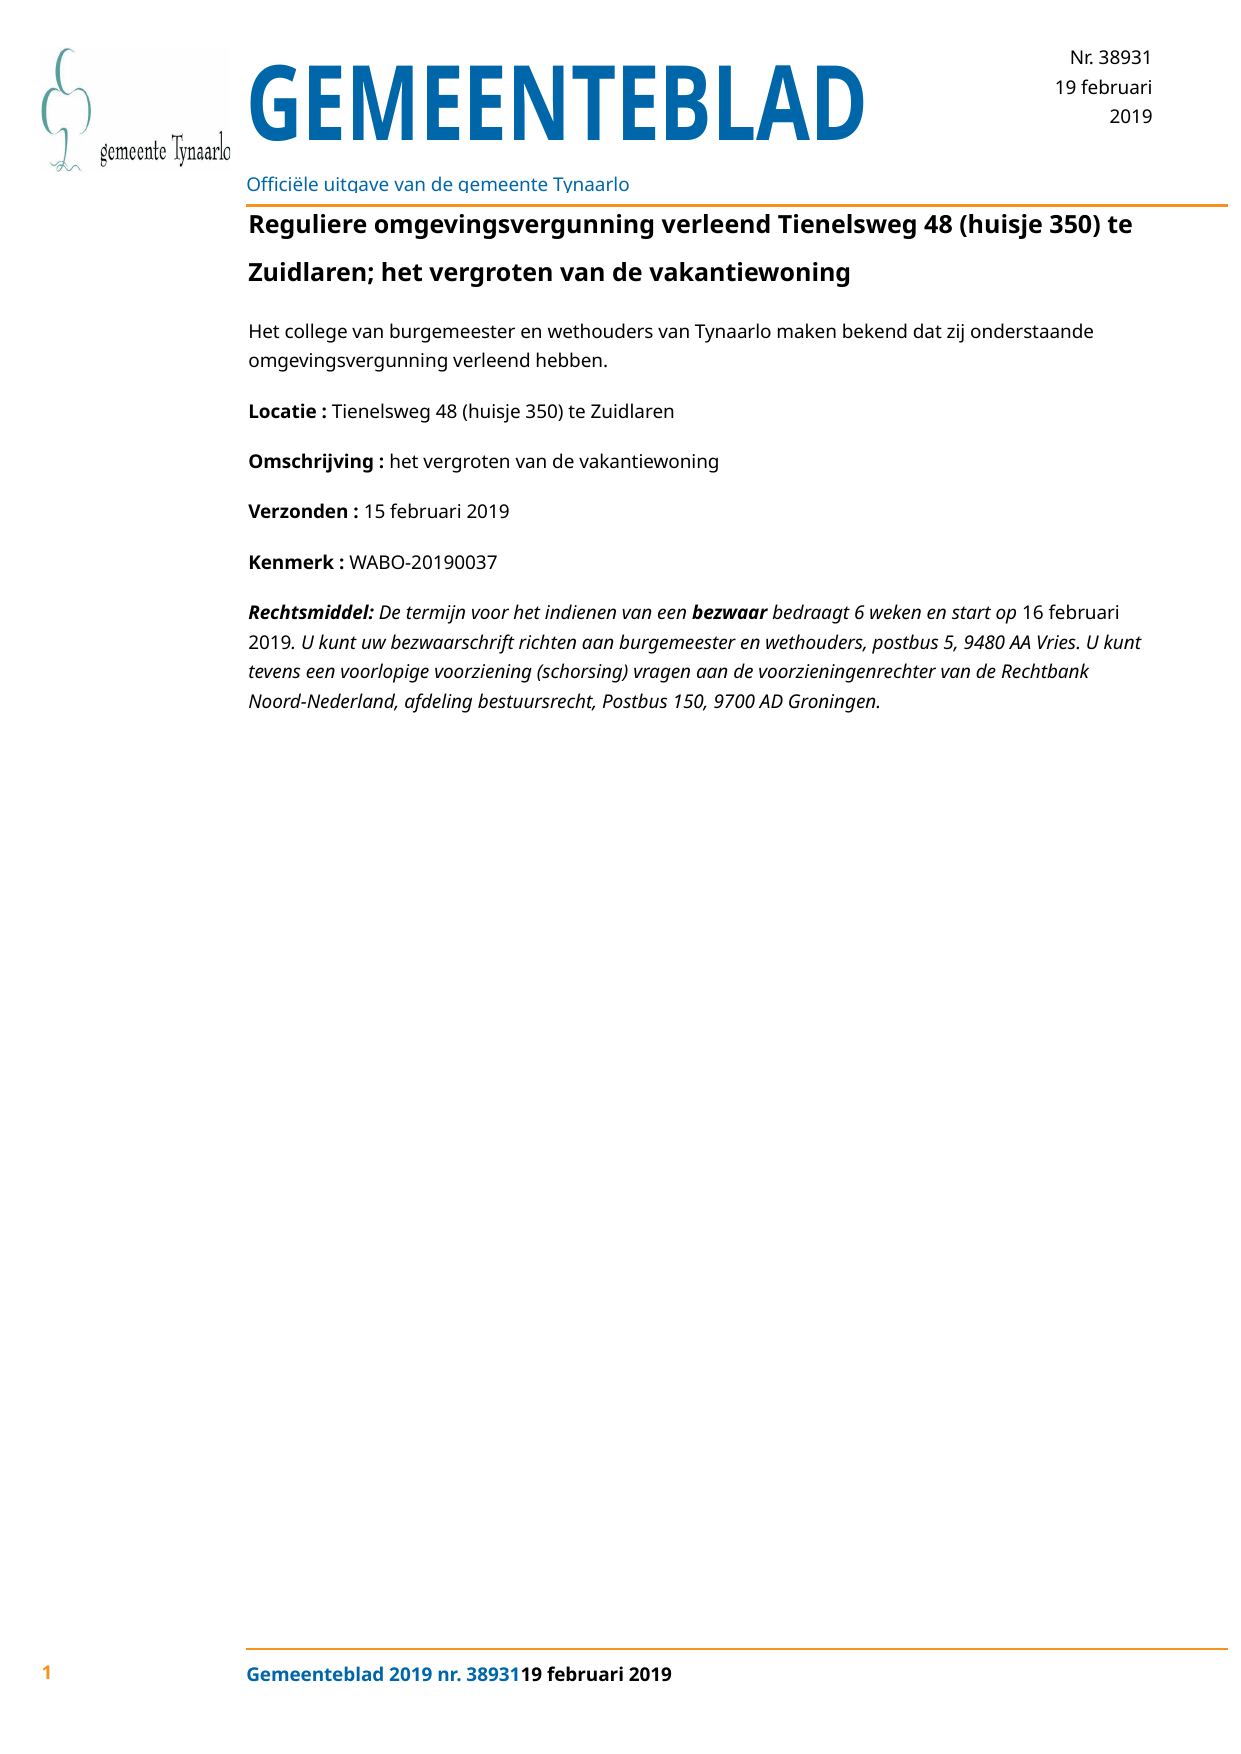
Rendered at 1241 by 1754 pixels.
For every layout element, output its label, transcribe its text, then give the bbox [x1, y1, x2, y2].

text Rechtsmiddel: De termijn voor het indienen van een bezwaar bedraagt 6 weken en start op 16 februari 2019. U kunt uw bezwaarschrift richten aan burgemeester en wethouders, postbus 5, 9480 AA Vries. U kunt tevens een voorlopige voorziening (schorsing) vragen aan de voorzieningenrechter van de Rechtbank Noord-Nederland, afdeling bestuursrecht, Postbus 150, 9700 AD Groningen. [248, 599, 1152, 714]
text Kenmerk : WABO-20190037 [248, 549, 1152, 575]
text Verzonden : 15 februari 2019 [248, 499, 1152, 524]
text Het college van burgemeester en wethouders van Tynaarlo maken bekend dat zij onderstaande omgevingsvergunning verleend hebben. [248, 318, 1152, 373]
text Locatie : Tienelsweg 48 (huisje 350) te Zuidlaren [248, 398, 1152, 424]
picture [41, 47, 231, 172]
text Omschrijving : het vergroten van de vakantiewoning [248, 448, 1152, 474]
text Reguliere omgevingsvergunning verleend Tienelsweg 48 (huisje 350) te Zuidlaren; het vergroten van de vakantiewoning [248, 207, 1152, 288]
